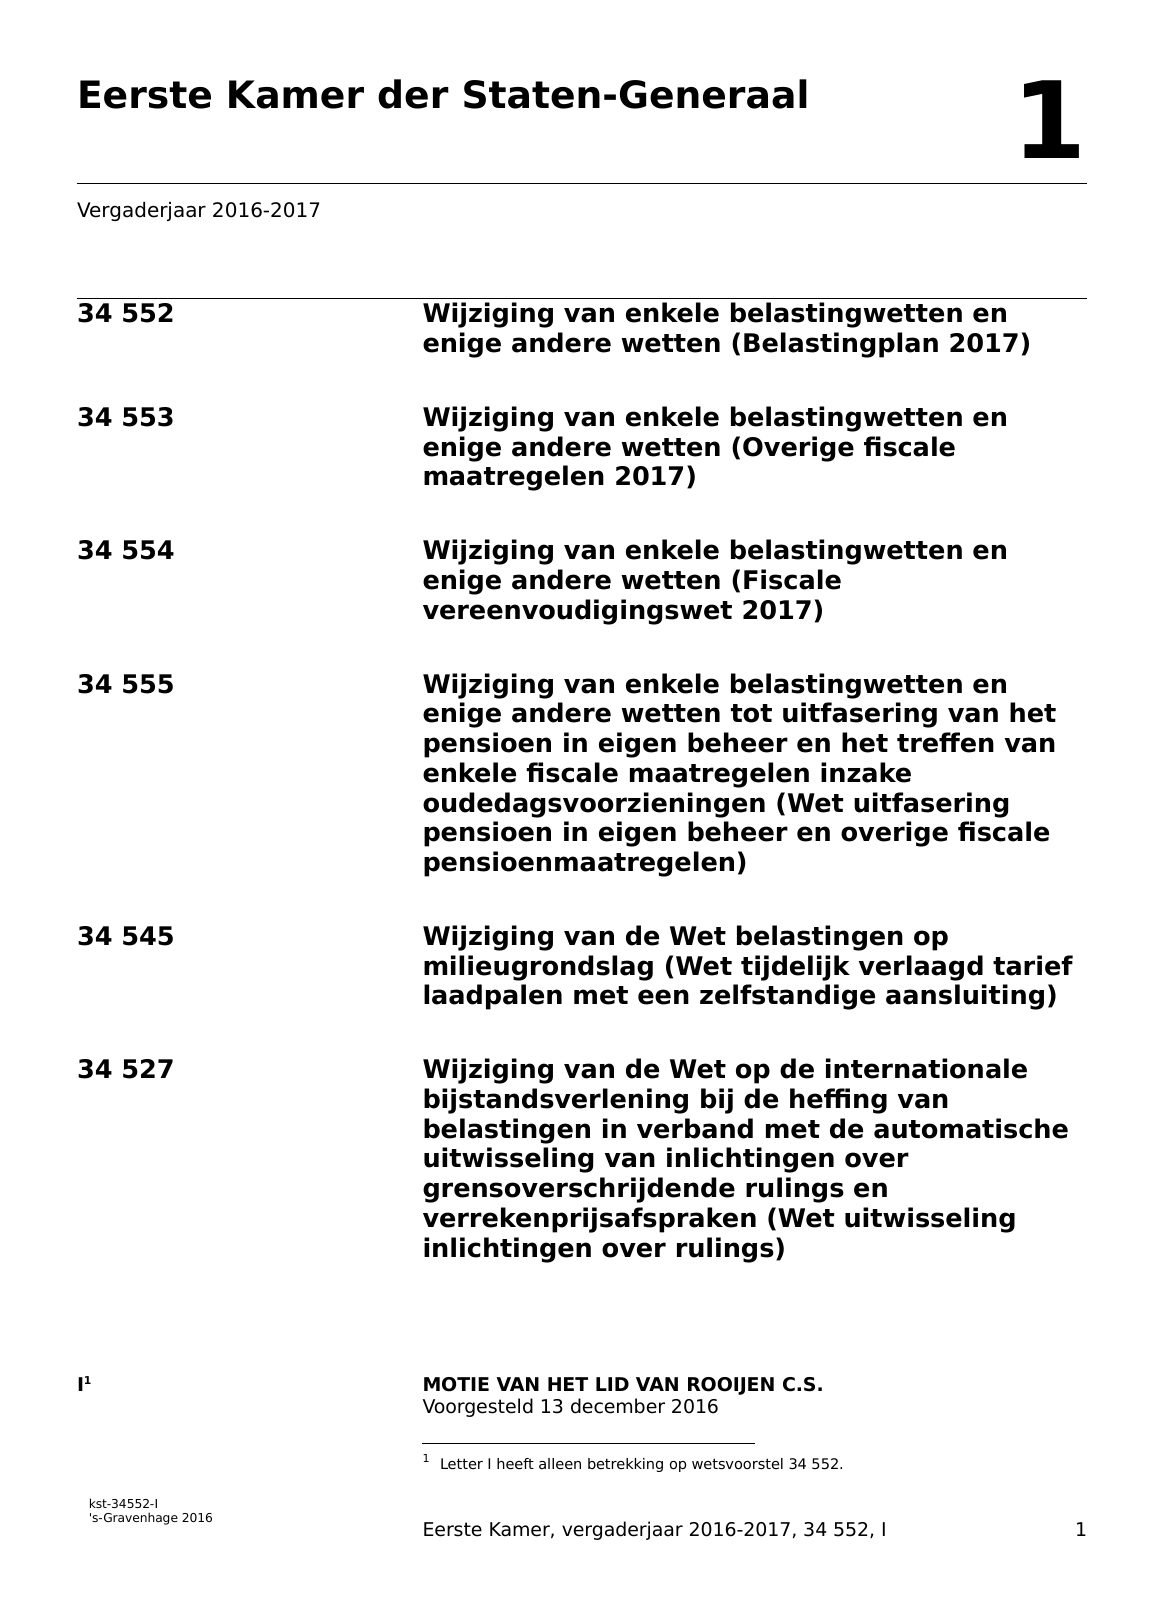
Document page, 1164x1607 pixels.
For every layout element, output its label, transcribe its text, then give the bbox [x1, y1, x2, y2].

text 's-Gravenhage 2016 [88, 1511, 323, 1525]
subtitle 34 555 Wijziging van enkele belastingwetten en enige andere wetten tot uitfasering van het pensioen in eigen beheer en het treffen van enkele fiscale maatregelen inzake oudedagsvoorzieningen (Wet uitfasering pensioen in eigen beheer en overige fiscale pensioenmaatregelen) [77, 669, 1087, 877]
text Letter I heeft alleen betrekking op wetsvoorstel 34 552. [422, 1452, 1087, 1474]
table_header Eerste Kamer der Staten-Generaal [77, 59, 886, 183]
subtitle 34 552 Wijziging van enkele belastingwetten en enige andere wetten (Belastingplan 2017) [77, 299, 1087, 358]
subtitle 34 527 Wijziging van de Wet op de internationale bijstandsverlening bij de heffing van belastingen in verband met de automatische uitwisseling van inlichtingen over grensoverschrijdende rulings en verrekenprijsafspraken (Wet uitwisseling inlichtingen over rulings) [77, 1055, 1087, 1263]
text Voorgesteld 13 december 2016 [422, 1396, 1087, 1418]
table_header 1 [886, 59, 1087, 183]
subtitle I MOTIE VAN HET LID VAN ROOIJEN C.S. [77, 1374, 1087, 1396]
table_cell Vergaderjaar 2016-2017 [77, 184, 1087, 298]
subtitle 34 553 Wijziging van enkele belastingwetten en enige andere wetten (Overige fiscale maatregelen 2017) [77, 403, 1087, 492]
subtitle 34 545 Wijziging van de Wet belastingen op milieugrondslag (Wet tijdelijk verlaagd tarief laadpalen met een zelfstandige aansluiting) [77, 922, 1087, 1011]
subtitle 34 554 Wijziging van enkele belastingwetten en enige andere wetten (Fiscale vereenvoudigingswet 2017) [77, 536, 1087, 625]
text kst-34552-I [88, 1497, 323, 1511]
